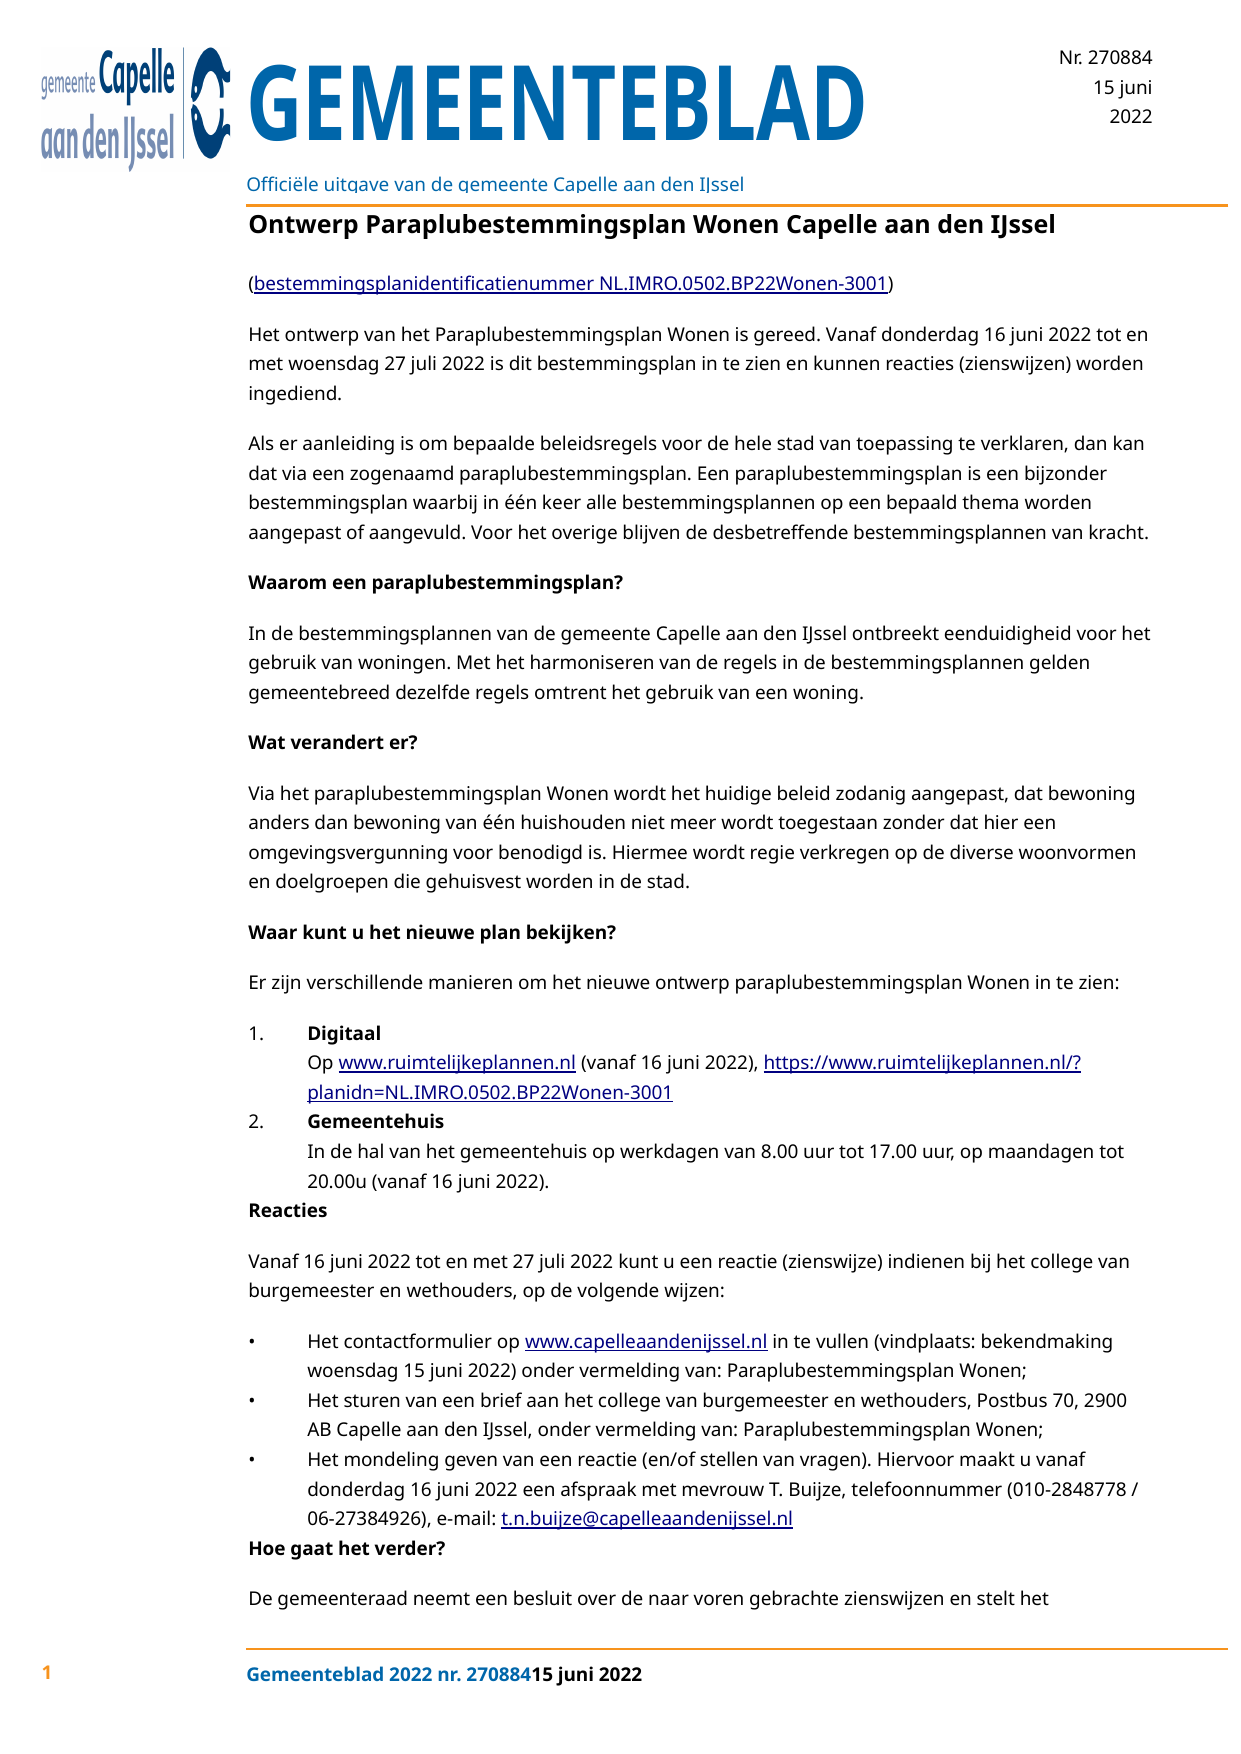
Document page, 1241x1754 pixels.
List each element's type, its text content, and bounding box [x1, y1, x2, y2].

text (bestemmingsplanidentificatienummer NL.IMRO.0502.BP22Wonen-3001) [248, 270, 1152, 296]
text Hoe gaat het verder? [248, 1535, 1152, 1561]
list Gemeentehuis [248, 1109, 1152, 1134]
list Het mondeling geven van een reactie (en/of stellen van vragen). Hiervoor maakt u vanaf donderdag 16 juni 2022 een afspraak met mevrouw T. Buijze, telefoonnummer (010-2848778 / 06-27384926), e-mail: t.n.buijze@capelleaandenijssel.nl [248, 1446, 1152, 1531]
text De gemeenteraad neemt een besluit over de naar voren gebrachte zienswijzen en stelt het [248, 1585, 1152, 1611]
text Via het paraplubestemmingsplan Wonen wordt het huidige beleid zodanig aangepast, dat bewoning anders dan bewoning van één huishouden niet meer wordt toegestaan zonder dat hier een omgevingsvergunning voor benodigd is. Hiermee wordt regie verkregen op de diverse woonvormen en doelgroepen die gehuisvest worden in de stad. [248, 780, 1152, 894]
text Wat verandert er? [248, 729, 1152, 755]
text Reacties [248, 1197, 1152, 1223]
text Vanaf 16 juni 2022 tot en met 27 juli 2022 kunt u een reactie (zienswijze) indienen bij het college van burgemeester en wethouders, op de volgende wijzen: [248, 1248, 1152, 1303]
list In de hal van het gemeentehuis op werkdagen van 8.00 uur tot 17.00 uur, op maandagen tot 20.00u (vanaf 16 juni 2022). [248, 1138, 1152, 1193]
text In de bestemmingsplannen van de gemeente Capelle aan den IJssel ontbreekt eenduidigheid voor het gebruik van woningen. Met het harmoniseren van de regels in de bestemmingsplannen gelden gemeentebreed dezelfde regels omtrent het gebruik van een woning. [248, 620, 1152, 705]
list Op www.ruimtelijkeplannen.nl (vanaf 16 juni 2022), https://www.ruimtelijkeplannen.nl/?planidn=NL.IMRO.0502.BP22Wonen-3001 [248, 1049, 1152, 1105]
list Het sturen van een brief aan het college van burgemeester en wethouders, Postbus 70, 2900 AB Capelle aan den IJssel, onder vermelding van: Paraplubestemmingsplan Wonen; [248, 1387, 1152, 1442]
text Waarom een paraplubestemmingsplan? [248, 569, 1152, 595]
text Als er aanleiding is om bepaalde beleidsregels voor de hele stad van toepassing te verklaren, dan kan dat via een zogenaamd paraplubestemmingsplan. Een paraplubestemmingsplan is een bijzonder bestemmingsplan waarbij in één keer alle bestemmingsplannen op een bepaald thema worden aangepast of aangevuld. Voor het overige blijven de desbetreffende bestemmingsplannen van kracht. [248, 430, 1152, 545]
list Het contactformulier op www.capelleaandenijssel.nl in te vullen (vindplaats: bekendmaking woensdag 15 juni 2022) onder vermelding van: Paraplubestemmingsplan Wonen; [248, 1328, 1152, 1383]
text Ontwerp Paraplubestemmingsplan Wonen Capelle aan den IJssel [248, 207, 1152, 241]
text Waar kunt u het nieuwe plan bekijken? [248, 919, 1152, 945]
text Er zijn verschillende manieren om het nieuwe ontwerp paraplubestemmingsplan Wonen in te zien: [248, 969, 1152, 995]
list Digitaal [248, 1020, 1152, 1046]
text Het ontwerp van het Paraplubestemmingsplan Wonen is gereed. Vanaf donderdag 16 juni 2022 tot en met woensdag 27 juli 2022 is dit bestemmingsplan in te zien en kunnen reacties (zienswijzen) worden ingediend. [248, 321, 1152, 406]
picture [41, 47, 231, 172]
